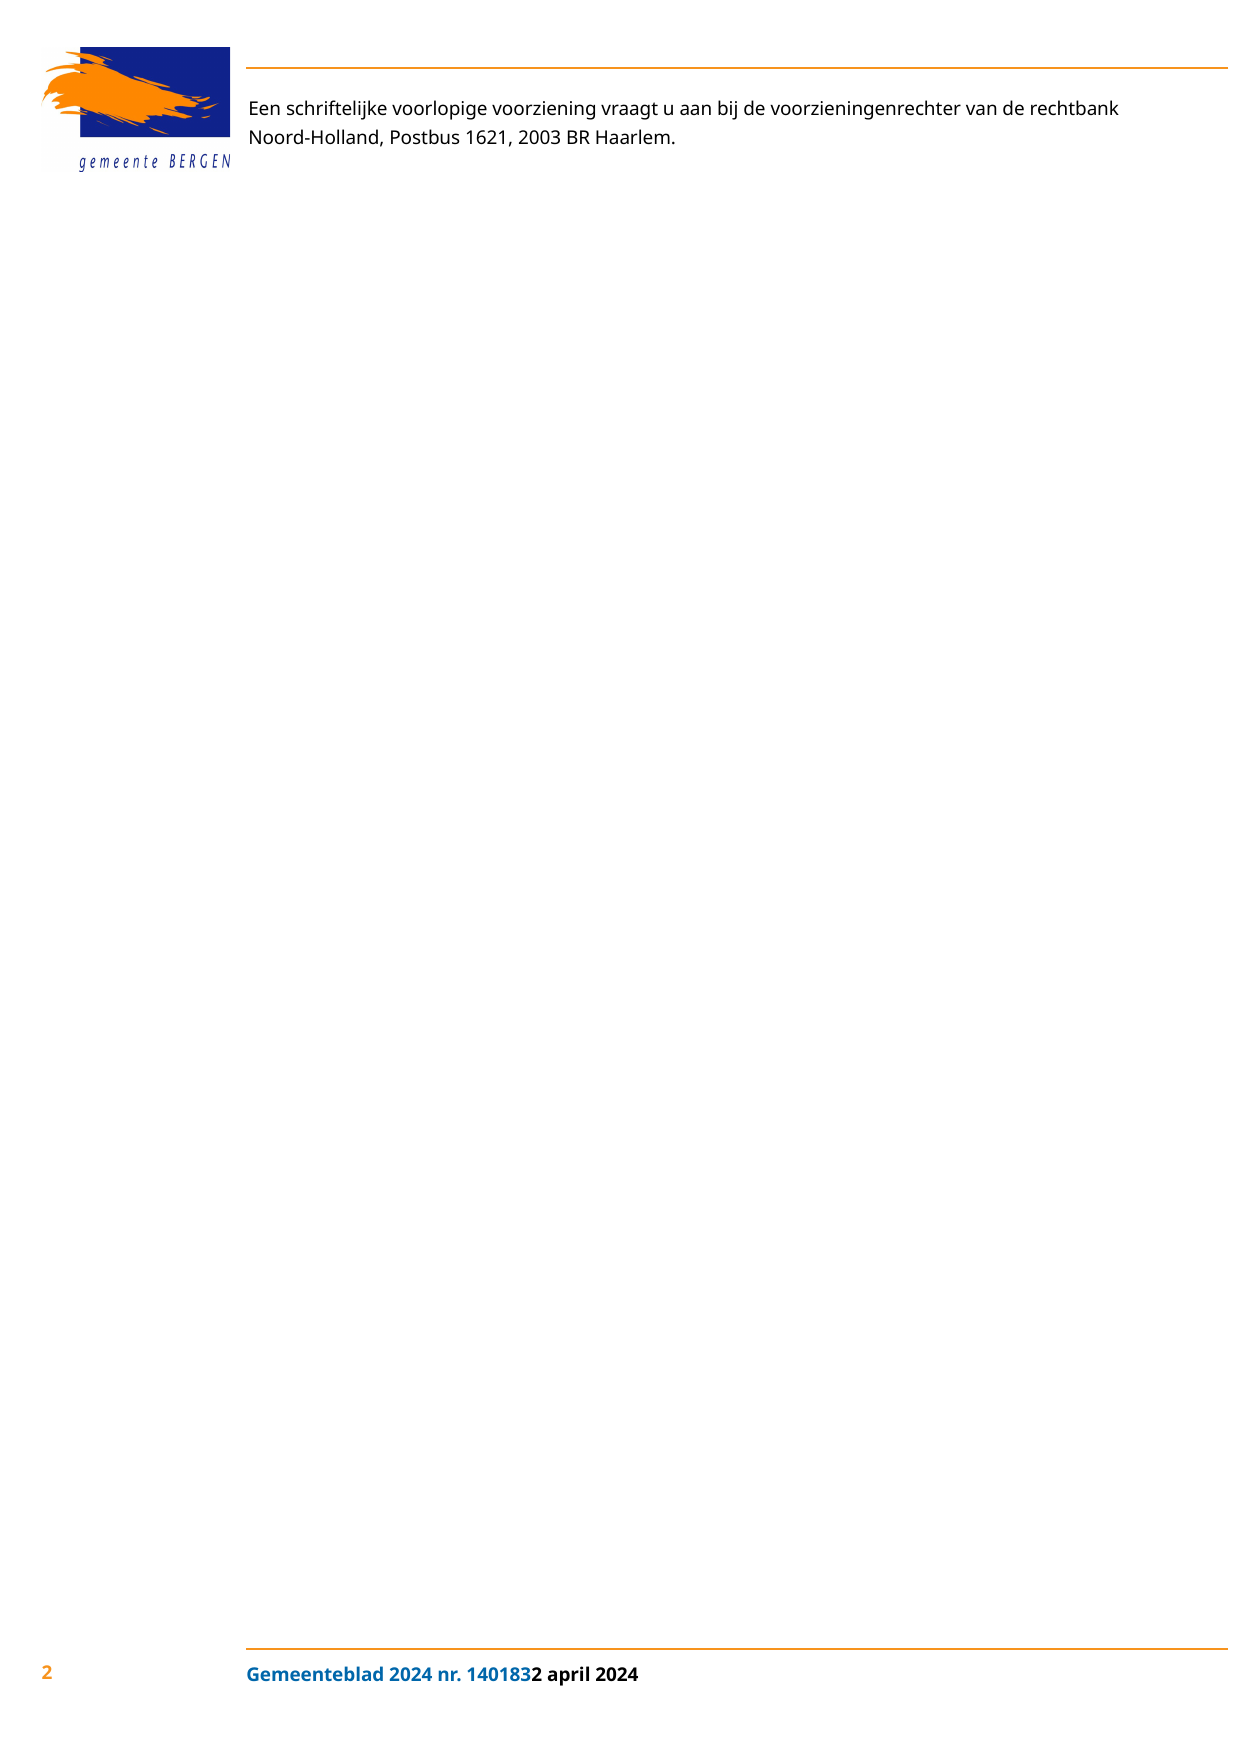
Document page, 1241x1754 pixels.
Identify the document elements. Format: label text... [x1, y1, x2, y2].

text Een schriftelijke voorlopige voorziening vraagt u aan bij de voorzieningenrechter van de rechtbank Noord-Holland, Postbus 1621, 2003 BR Haarlem. [248, 95, 1152, 150]
picture [41, 47, 231, 172]
